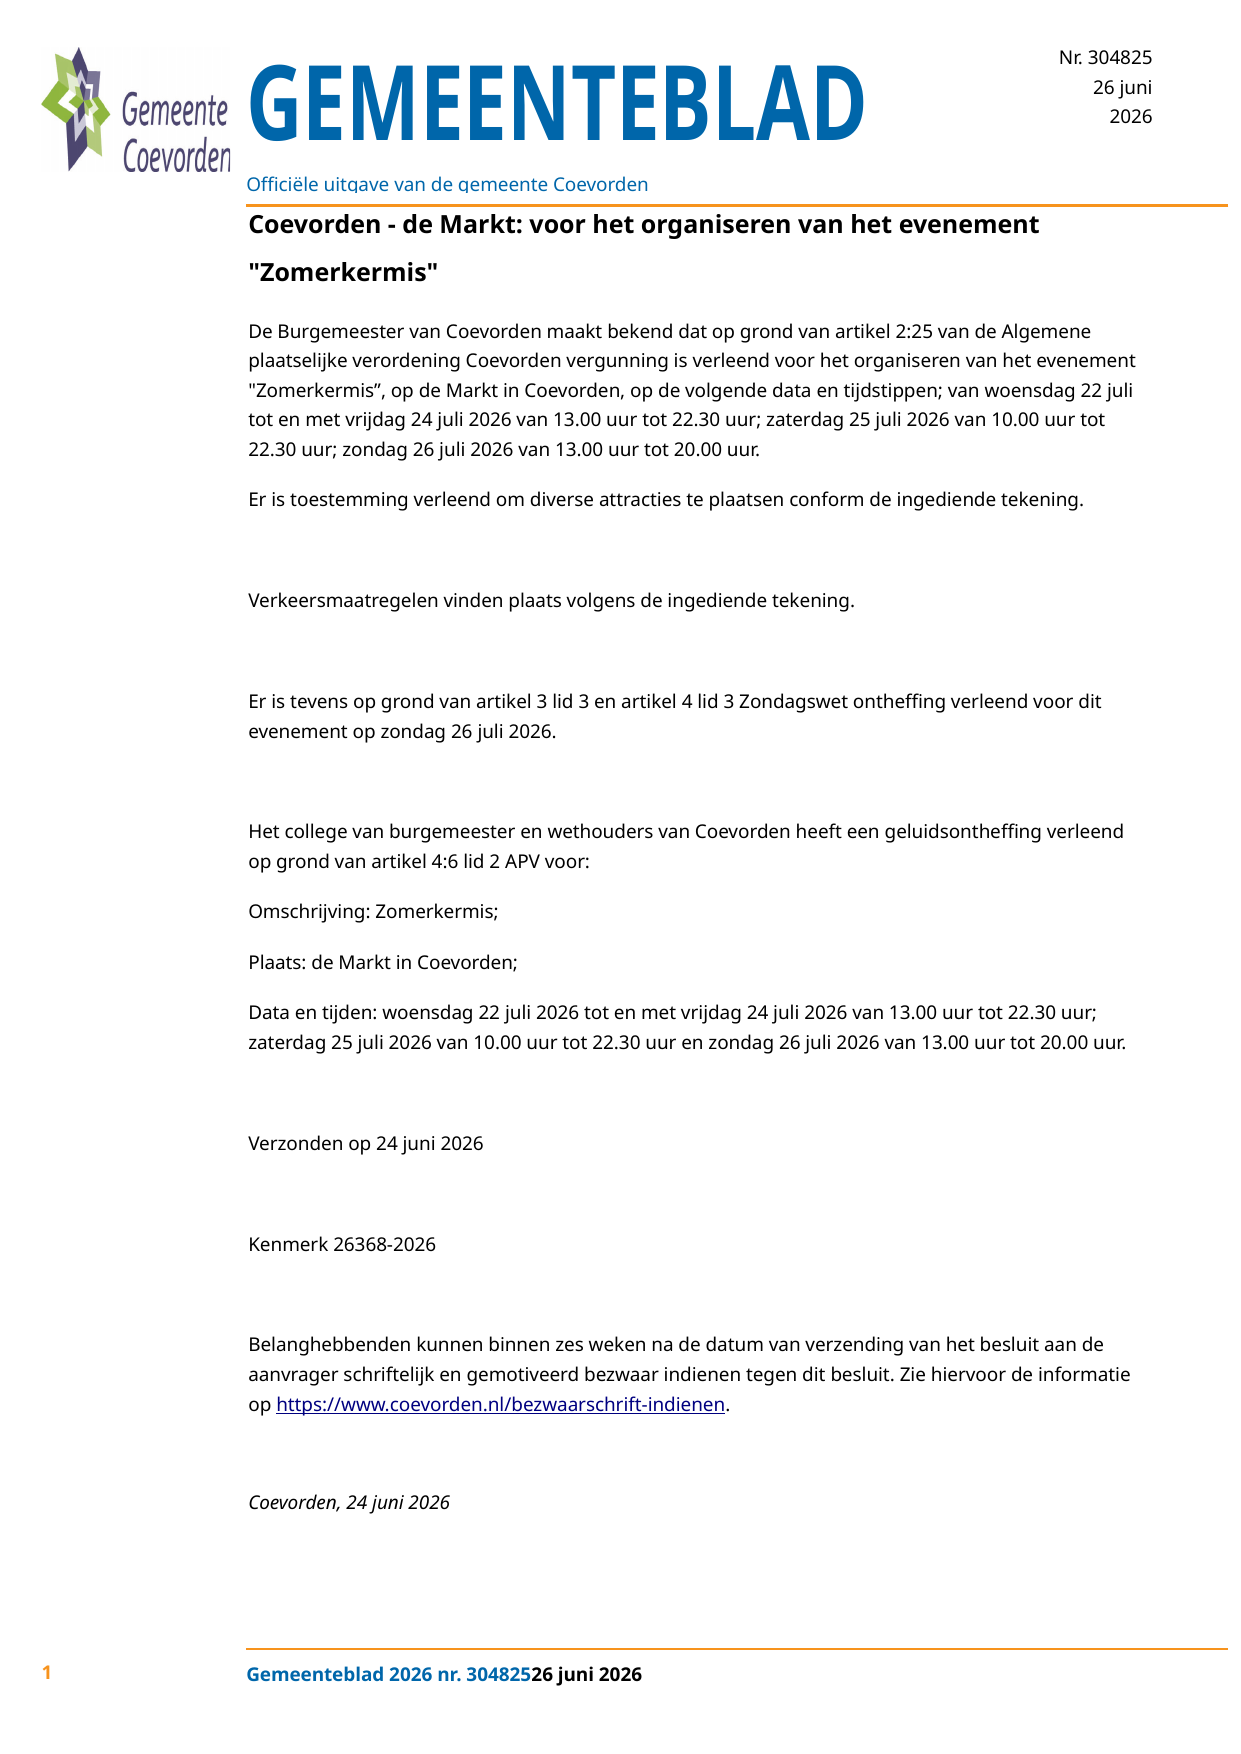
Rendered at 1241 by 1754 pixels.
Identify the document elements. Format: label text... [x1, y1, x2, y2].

text Verzonden op 24 juni 2026 [248, 1130, 1152, 1156]
picture [41, 47, 231, 172]
text Er is tevens op grond van artikel 3 lid 3 en artikel 4 lid 3 Zondagswet ontheffing verleend voor dit evenement op zondag 26 juli 2026. [248, 688, 1152, 744]
text Plaats: de Markt in Coevorden; [248, 949, 1152, 975]
text De Burgemeester van Coevorden maakt bekend dat op grond van artikel 2:25 van de Algemene plaatselijke verordening Coevorden vergunning is verleend voor het organiseren van het evenement "Zomerkermis”, op de Markt in Coevorden, op de volgende data en tijdstippen; van woensdag 22 juli tot en met vrijdag 24 juli 2026 van 13.00 uur tot 22.30 uur; zaterdag 25 juli 2026 van 10.00 uur tot 22.30 uur; zondag 26 juli 2026 van 13.00 uur tot 20.00 uur. [248, 318, 1152, 462]
text Coevorden, 24 juni 2026 [248, 1489, 1152, 1515]
text Coevorden - de Markt: voor het organiseren van het evenement "Zomerkermis" [248, 207, 1152, 288]
text Data en tijden: woensdag 22 juli 2026 tot en met vrijdag 24 juli 2026 van 13.00 uur tot 22.30 uur; zaterdag 25 juli 2026 van 10.00 uur tot 22.30 uur en zondag 26 juli 2026 van 13.00 uur tot 20.00 uur. [248, 999, 1152, 1055]
text Belanghebbenden kunnen binnen zes weken na de datum van verzending van het besluit aan de aanvrager schriftelijk en gemotiveerd bezwaar indienen tegen dit besluit. Zie hiervoor de informatie op https://www.coevorden.nl/bezwaarschrift-indienen. [248, 1332, 1152, 1417]
text Er is toestemming verleend om diverse attracties te plaatsen conform de ingediende tekening. [248, 487, 1152, 512]
text Kenmerk 26368-2026 [248, 1231, 1152, 1257]
text Het college van burgemeester en wethouders van Coevorden heeft een geluidsontheffing verleend op grond van artikel 4:6 lid 2 APV voor: [248, 819, 1152, 874]
text Omschrijving: Zomerkermis; [248, 899, 1152, 924]
text Verkeersmaatregelen vinden plaats volgens de ingediende tekening. [248, 587, 1152, 613]
